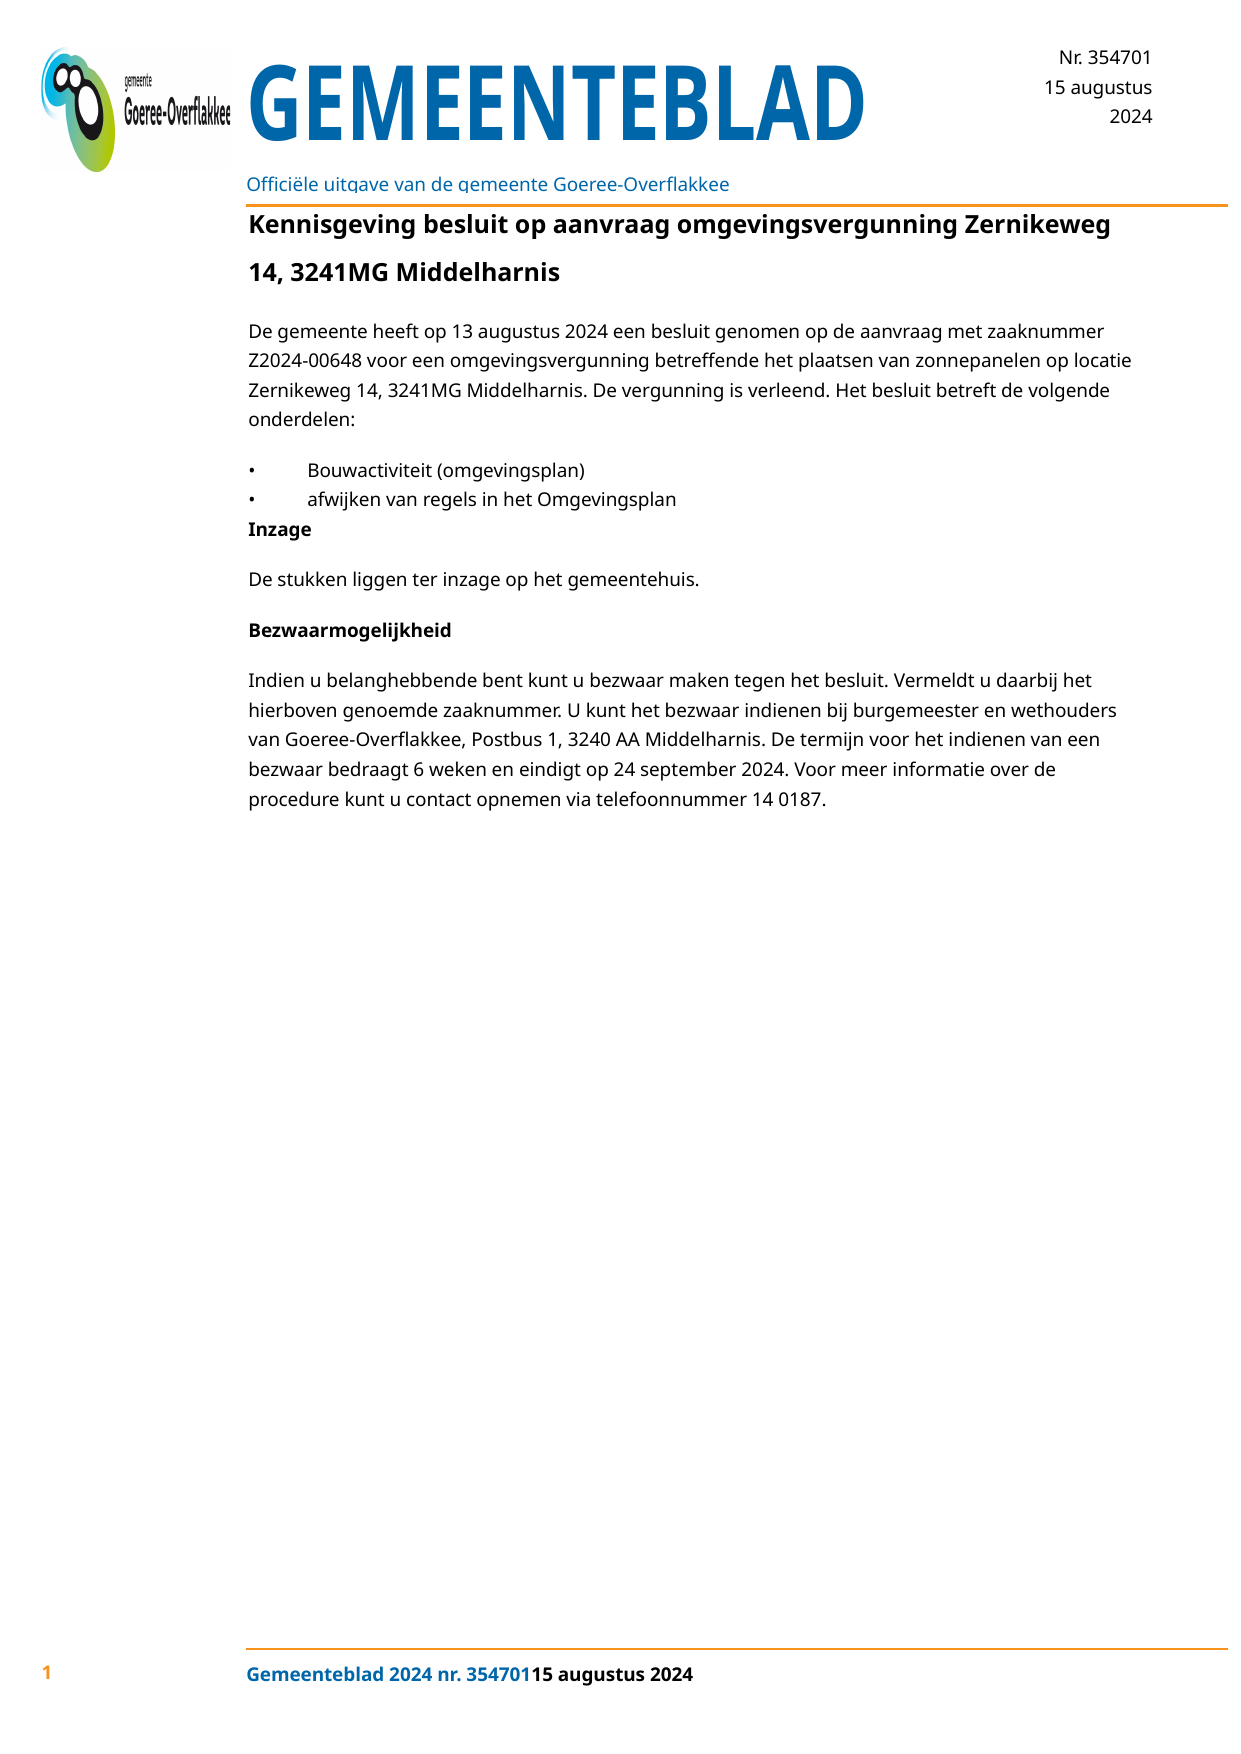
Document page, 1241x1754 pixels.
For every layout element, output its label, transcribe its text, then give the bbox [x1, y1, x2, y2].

picture [41, 47, 231, 172]
text Kennisgeving besluit op aanvraag omgevingsvergunning Zernikeweg 14, 3241MG Middelharnis [248, 207, 1152, 288]
list Bouwactiviteit (omgevingsplan) [248, 457, 1152, 483]
list afwijken van regels in het Omgevingsplan [248, 487, 1152, 512]
text De gemeente heeft op 13 augustus 2024 een besluit genomen op de aanvraag met zaaknummer Z2024-00648 voor een omgevingsvergunning betreffende het plaatsen van zonnepanelen op locatie Zernikeweg 14, 3241MG Middelharnis. De vergunning is verleend. Het besluit betreft de volgende onderdelen: [248, 318, 1152, 432]
text Inzage [248, 516, 1152, 542]
text Indien u belanghebbende bent kunt u bezwaar maken tegen het besluit. Vermeldt u daarbij het hierboven genoemde zaaknummer. U kunt het bezwaar indienen bij burgemeester en wethouders van Goeree-Overflakkee, Postbus 1, 3240 AA Middelharnis. De termijn voor het indienen van een bezwaar bedraagt 6 weken en eindigt op 24 september 2024. Voor meer informatie over de procedure kunt u contact opnemen via telefoonnummer 14 0187. [248, 667, 1152, 812]
text De stukken liggen ter inzage op het gemeentehuis. [248, 567, 1152, 592]
text Bezwaarmogelijkheid [248, 617, 1152, 643]
